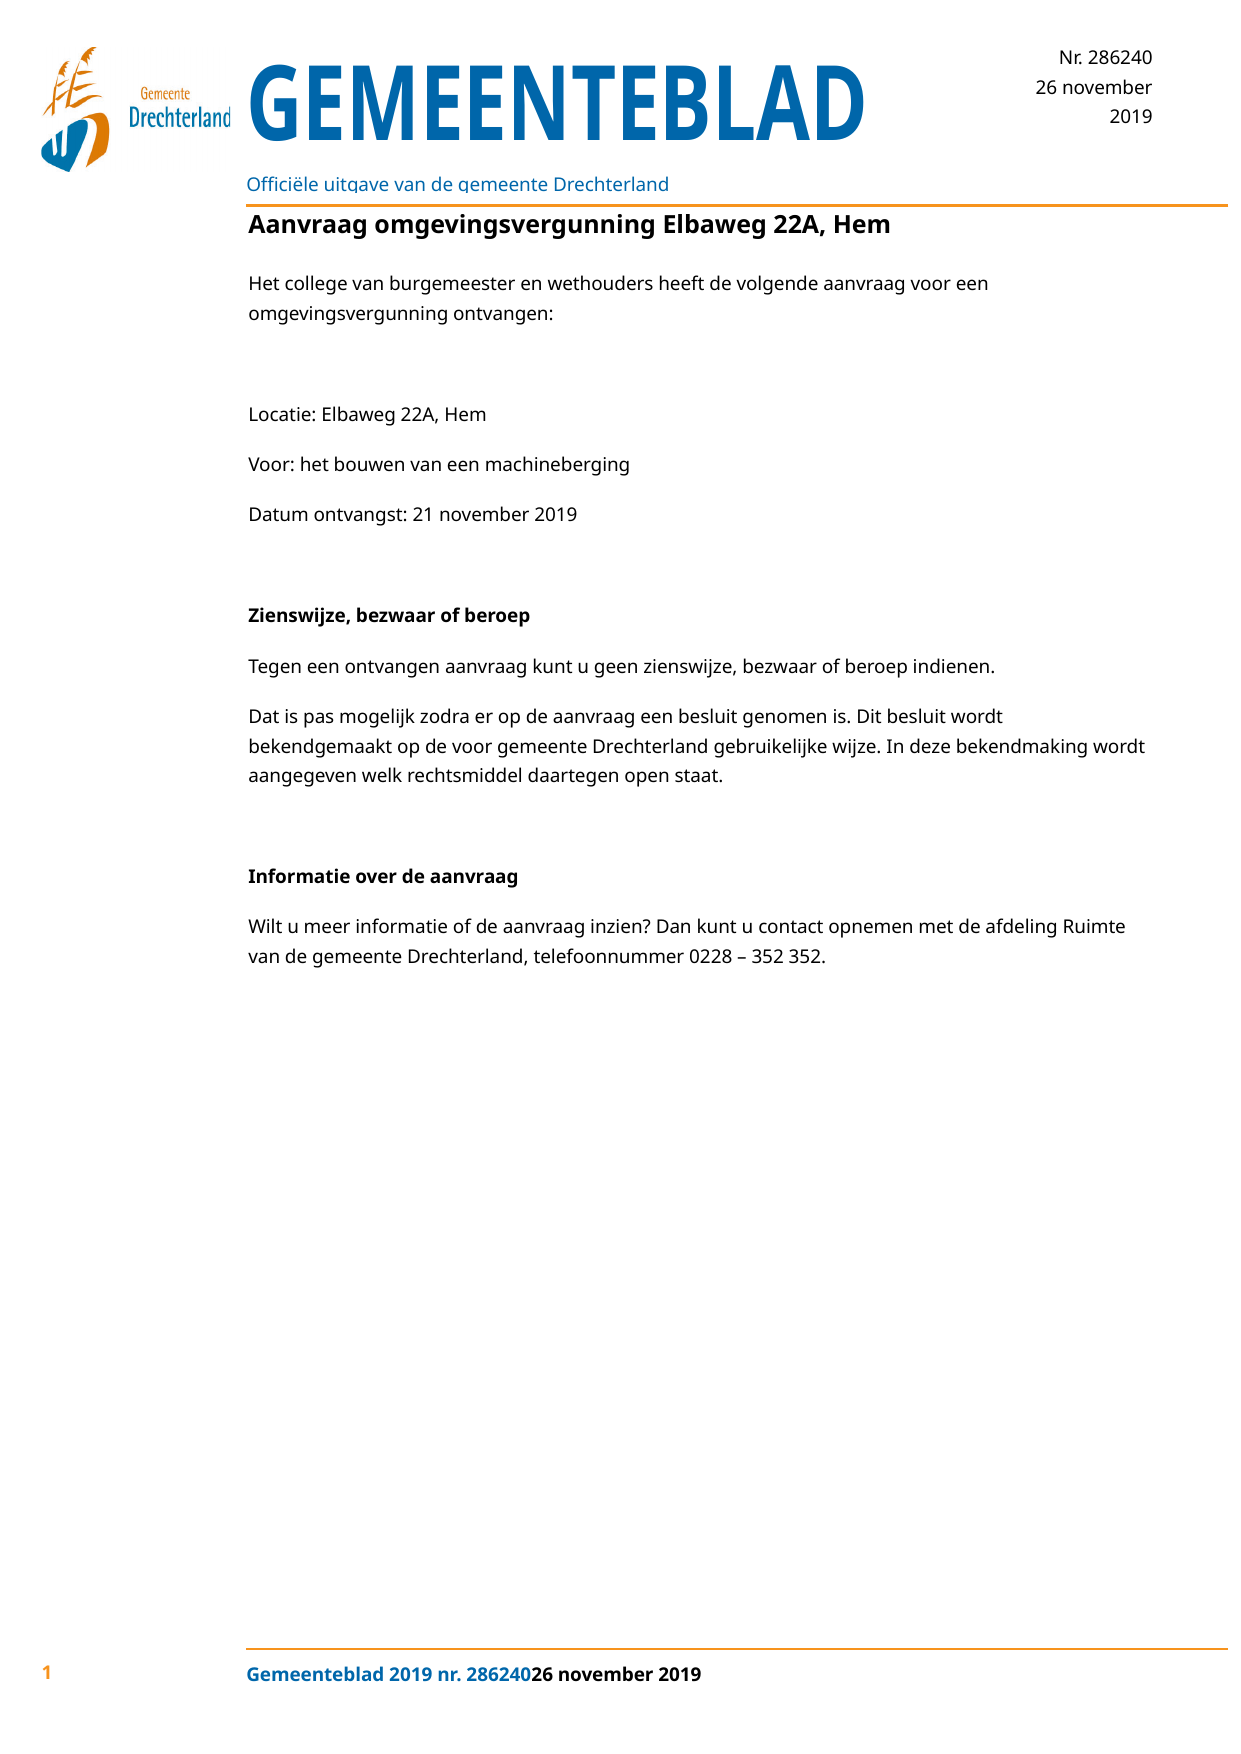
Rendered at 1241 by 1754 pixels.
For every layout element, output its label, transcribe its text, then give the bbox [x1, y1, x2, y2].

text Tegen een ontvangen aanvraag kunt u geen zienswijze, bezwaar of beroep indienen. [248, 653, 1152, 678]
text Voor: het bouwen van een machineberging [248, 451, 1152, 477]
picture [226, 115, 231, 124]
text Aanvraag omgevingsvergunning Elbaweg 22A, Hem [248, 207, 1152, 241]
picture [41, 47, 231, 172]
picture [41, 158, 64, 172]
text Het college van burgemeester en wethouders heeft de volgende aanvraag voor een omgevingsvergunning ontvangen: [248, 270, 1152, 326]
text Wilt u meer informatie of de aanvraag inzien? Dan kunt u contact opnemen met de afdeling Ruimte van de gemeente Drechterland, telefoonnummer 0228 – 352 352. [248, 914, 1152, 969]
text Datum ontvangst: 21 november 2019 [248, 502, 1152, 527]
text Zienswijze, bezwaar of beroep [248, 602, 1152, 628]
text Locatie: Elbaweg 22A, Hem [248, 401, 1152, 426]
text Informatie over de aanvraag [248, 863, 1152, 889]
text Dat is pas mogelijk zodra er op de aanvraag een besluit genomen is. Dit besluit wordt bekendgemaakt op de voor gemeente Drechterland gebruikelijke wijze. In deze bekendmaking wordt aangegeven welk rechtsmiddel daartegen open staat. [248, 703, 1152, 788]
